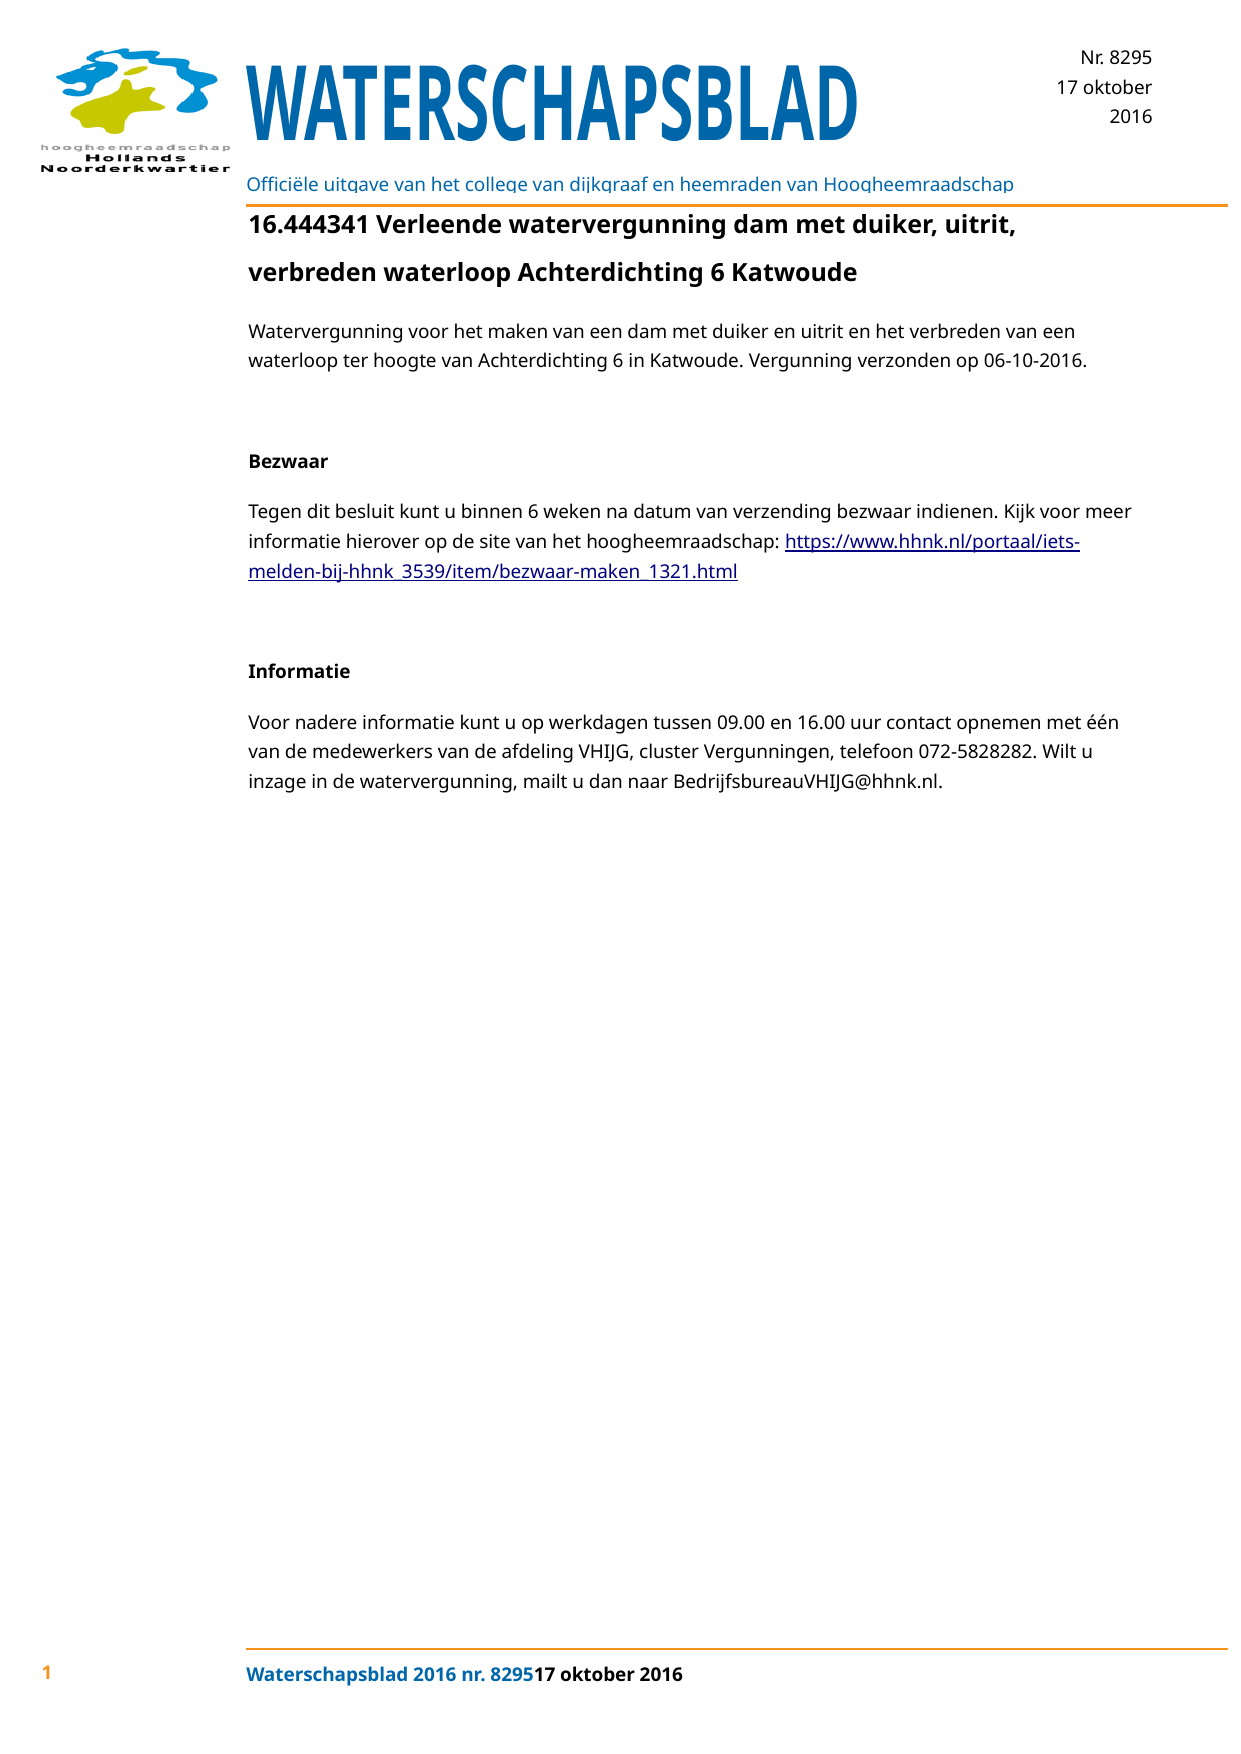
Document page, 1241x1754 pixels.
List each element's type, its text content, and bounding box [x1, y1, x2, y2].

text Voor nadere informatie kunt u op werkdagen tussen 09.00 en 16.00 uur contact opnemen met één van de medewerkers van de afdeling VHIJG, cluster Vergunningen, telefoon 072-5828282. Wilt u inzage in de watervergunning, mailt u dan naar BedrijfsbureauVHIJG@hhnk.nl. [248, 709, 1152, 794]
text Bezwaar [248, 448, 1152, 474]
text Informatie [248, 659, 1152, 684]
picture [41, 47, 231, 172]
text Tegen dit besluit kunt u binnen 6 weken na datum van verzending bezwaar indienen. Kijk voor meer informatie hierover op de site van het hoogheemraadschap: https://www.hhnk.nl/portaal/iets-melden-bij-hhnk_3539/item/bezwaar-maken_1321.html [248, 499, 1152, 584]
text Watervergunning voor het maken van een dam met duiker en uitrit en het verbreden van een waterloop ter hoogte van Achterdichting 6 in Katwoude. Vergunning verzonden op 06-10-2016. [248, 318, 1152, 373]
text 16.444341 Verleende watervergunning dam met duiker, uitrit, verbreden waterloop Achterdichting 6 Katwoude [248, 207, 1152, 288]
